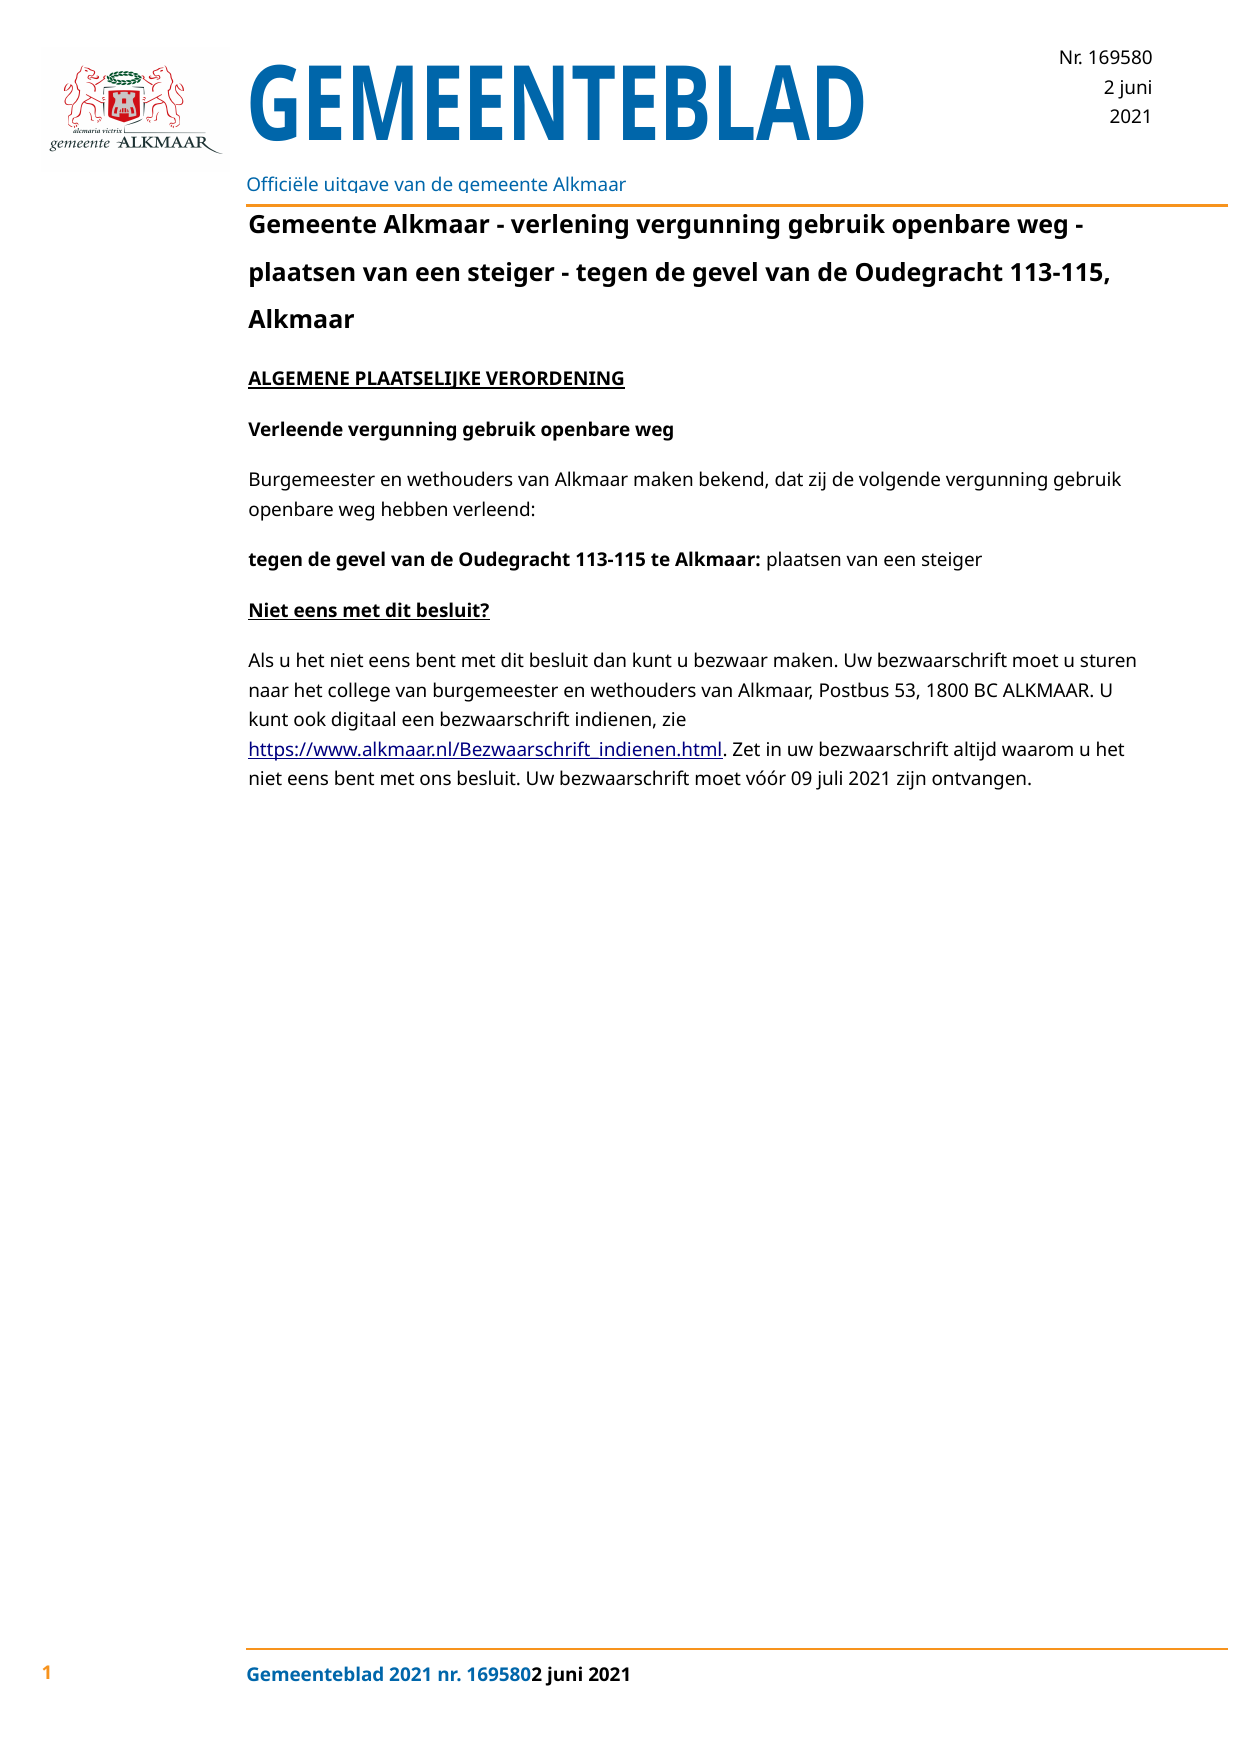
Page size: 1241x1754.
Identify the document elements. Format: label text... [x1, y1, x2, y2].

text Niet eens met dit besluit? [248, 597, 1152, 622]
text Burgemeester en wethouders van Alkmaar maken bekend, dat zij de volgende vergunning gebruik openbare weg hebben verleend: [248, 466, 1152, 522]
text Gemeente Alkmaar - verlening vergunning gebruik openbare weg - plaatsen van een steiger - tegen de gevel van de Oudegracht 113-115, Alkmaar [248, 207, 1152, 336]
text tegen de gevel van de Oudegracht 113-115 te Alkmaar: plaatsen van een steiger [248, 546, 1152, 572]
picture [41, 47, 231, 172]
text Als u het niet eens bent met dit besluit dan kunt u bezwaar maken. Uw bezwaarschrift moet u sturen naar het college van burgemeester en wethouders van Alkmaar, Postbus 53, 1800 BC ALKMAAR. U kunt ook digitaal een bezwaarschrift indienen, zie https://www.alkmaar.nl/Bezwaarschrift_indienen.html. Zet in uw bezwaarschrift altijd waarom u het niet eens bent met ons besluit. Uw bezwaarschrift moet vóór 09 juli 2021 zijn ontvangen. [248, 647, 1152, 791]
text Verleende vergunning gebruik openbare weg [248, 416, 1152, 442]
text ALGEMENE PLAATSELIJKE VERORDENING [248, 366, 1152, 391]
